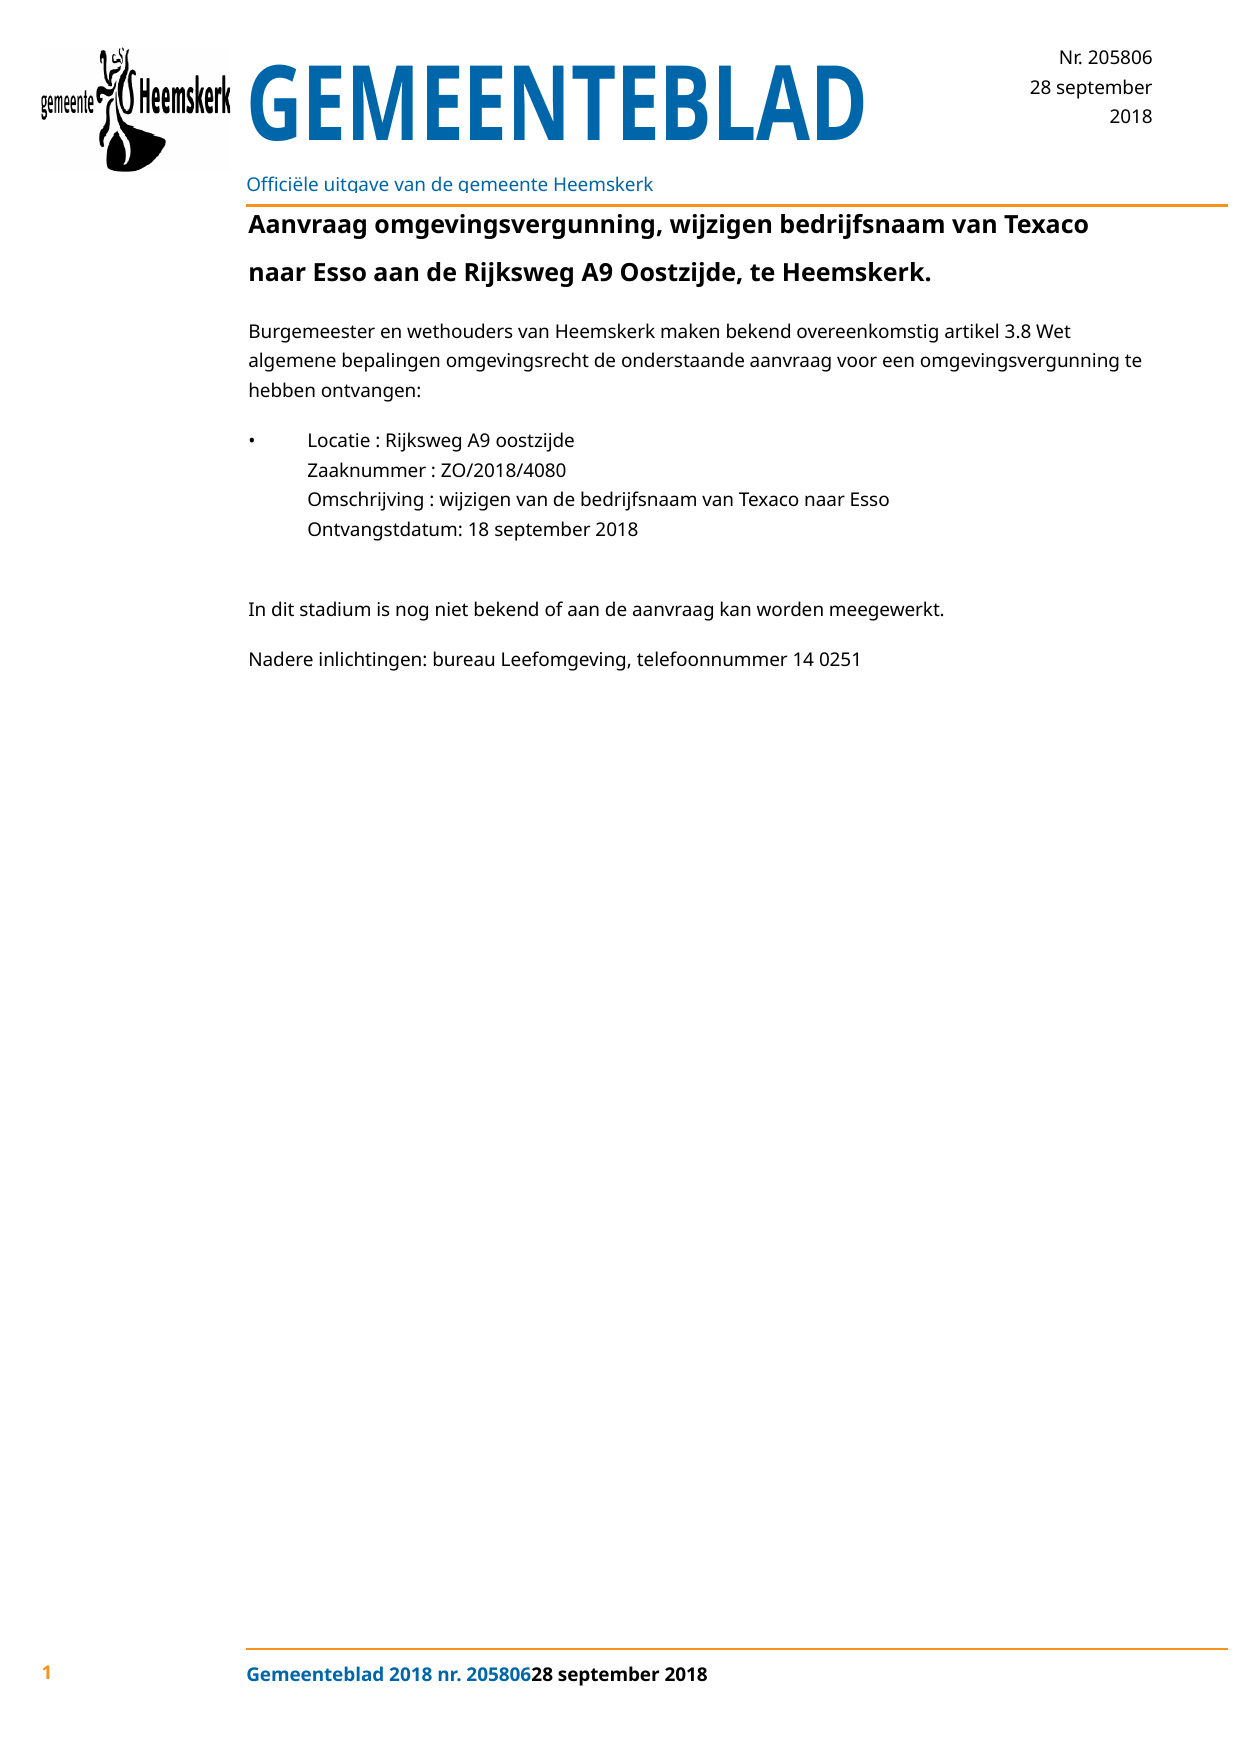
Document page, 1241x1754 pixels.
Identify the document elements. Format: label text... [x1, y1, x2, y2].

text Nadere inlichtingen: bureau Leefomgeving, telefoonnummer 14 0251 [248, 647, 1152, 672]
list Ontvangstdatum: 18 september 2018 [248, 516, 1152, 542]
list Omschrijving : wijzigen van de bedrijfsnaam van Texaco naar Esso [248, 487, 1152, 512]
picture [41, 47, 231, 172]
text Burgemeester en wethouders van Heemskerk maken bekend overeenkomstig artikel 3.8 Wet algemene bepalingen omgevingsrecht de onderstaande aanvraag voor een omgevingsvergunning te hebben ontvangen: [248, 318, 1152, 403]
text Aanvraag omgevingsvergunning, wijzigen bedrijfsnaam van Texaco naar Esso aan de Rijksweg A9 Oostzijde, te Heemskerk. [248, 207, 1152, 288]
text In dit stadium is nog niet bekend of aan de aanvraag kan worden meegewerkt. [248, 596, 1152, 622]
list Zaaknummer : ZO/2018/4080 [248, 457, 1152, 483]
list Locatie : Rijksweg A9 oostzijde [248, 427, 1152, 453]
